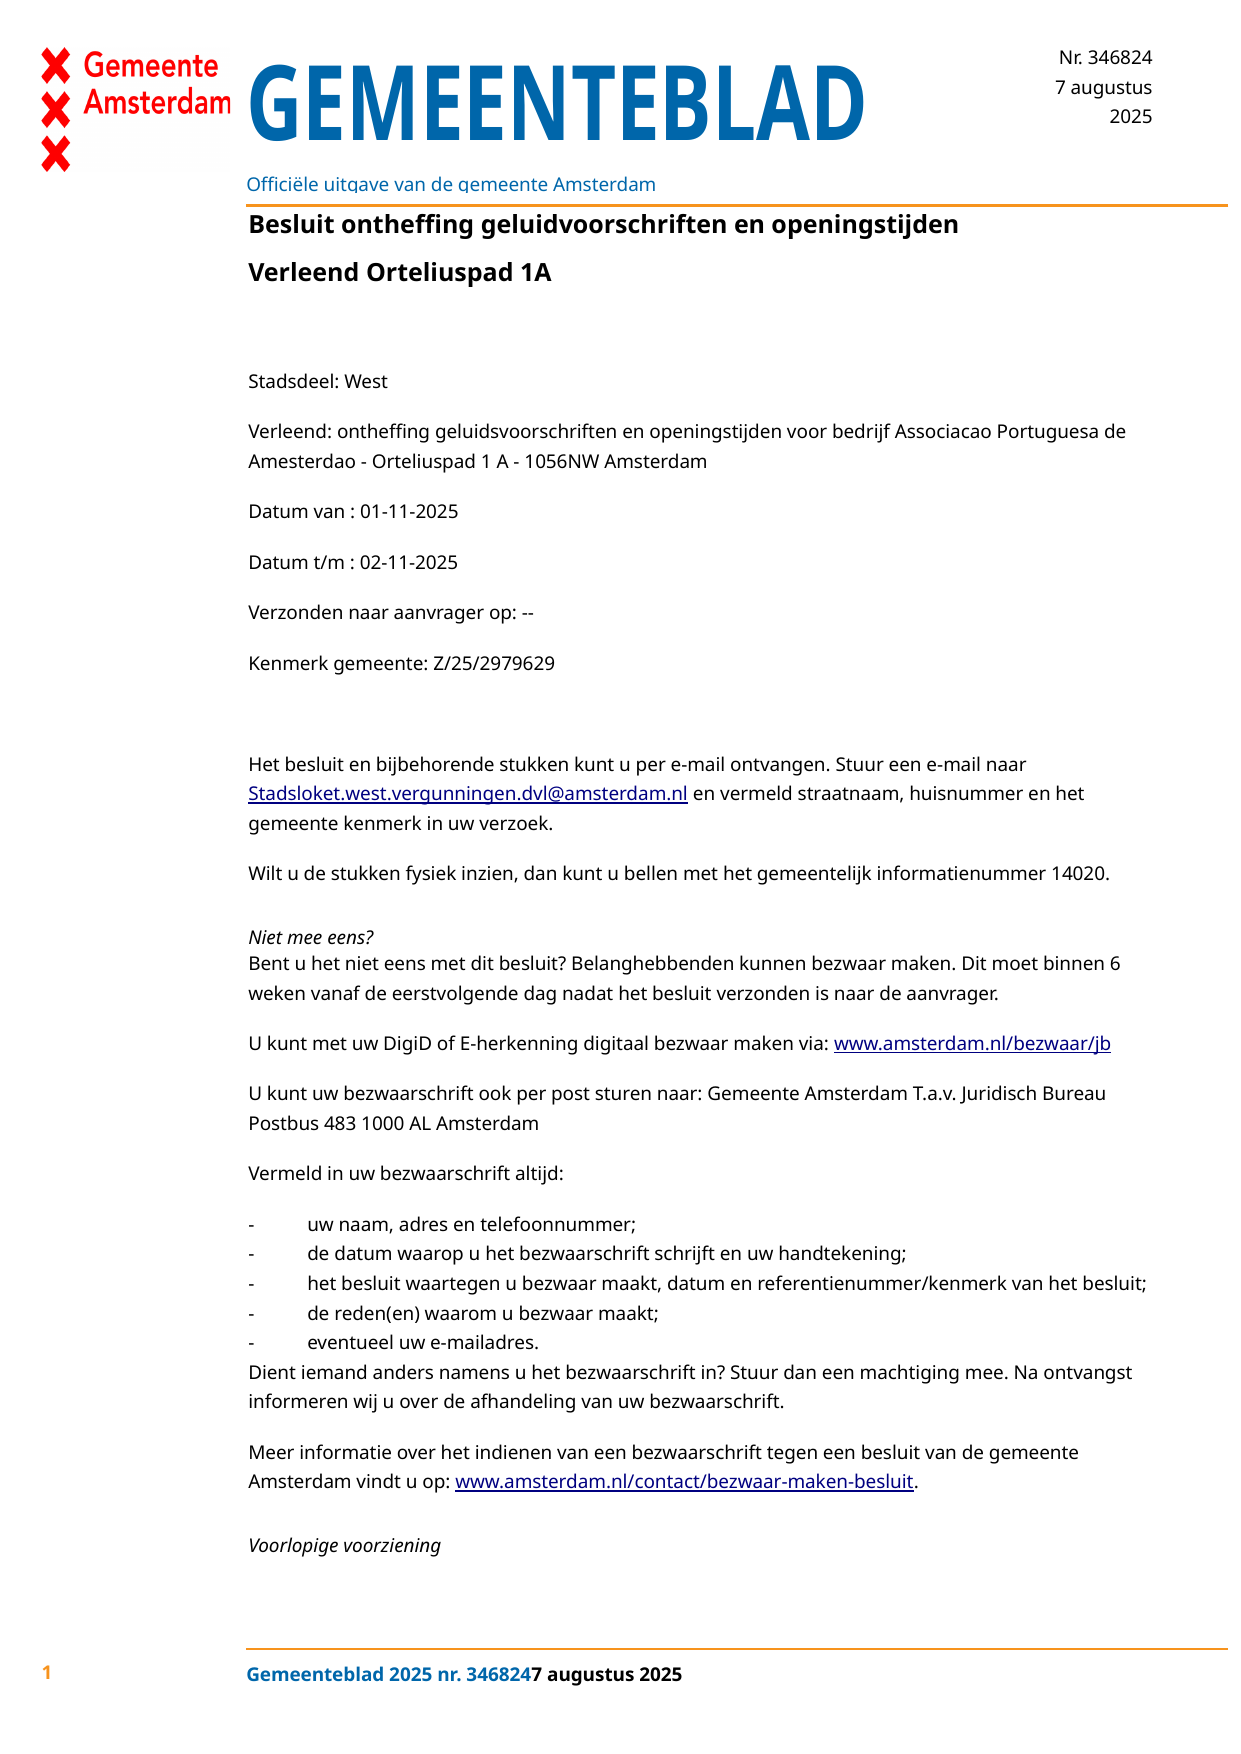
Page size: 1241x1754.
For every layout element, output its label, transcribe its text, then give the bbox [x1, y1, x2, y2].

picture [41, 47, 231, 172]
text Wilt u de stukken fysiek inzien, dan kunt u bellen met het gemeentelijk informatienummer 14020. [248, 860, 1152, 886]
list de datum waarop u het bezwaarschrift schrijft en uw handtekening; [248, 1241, 1152, 1266]
text Bent u het niet eens met dit besluit? Belanghebbenden kunnen bezwaar maken. Dit moet binnen 6 weken vanaf de eerstvolgende dag nadat het besluit verzonden is naar de aanvrager. [248, 950, 1152, 1005]
text Het besluit en bijbehorende stukken kunt u per e-mail ontvangen. Stuur een e-mail naar Stadsloket.west.vergunningen.dvl@amsterdam.nl en vermeld straatnaam, huisnummer en het gemeente kenmerk in uw verzoek. [248, 751, 1152, 836]
list uw naam, adres en telefoonnummer; [248, 1211, 1152, 1237]
text Kenmerk gemeente: Z/25/2979629 [248, 650, 1152, 676]
text Voorlopige voorziening [248, 1532, 1152, 1558]
text Meer informatie over het indienen van een bezwaarschrift tegen een besluit van de gemeente Amsterdam vindt u op: www.amsterdam.nl/contact/bezwaar-maken-besluit. [248, 1439, 1152, 1494]
text Verleend: ontheffing geluidsvoorschriften en openingstijden voor bedrijf Associacao Portuguesa de Amesterdao - Orteliuspad 1 A - 1056NW Amsterdam [248, 419, 1152, 474]
text Datum t/m : 02-11-2025 [248, 549, 1152, 575]
text Datum van : 01-11-2025 [248, 499, 1152, 524]
text Vermeld in uw bezwaarschrift altijd: [248, 1161, 1152, 1186]
list het besluit waartegen u bezwaar maakt, datum en referentienummer/kenmerk van het besluit; [248, 1270, 1152, 1296]
list eventueel uw e-mailadres. [248, 1329, 1152, 1355]
text U kunt uw bezwaarschrift ook per post sturen naar: Gemeente Amsterdam T.a.v. Juridisch Bureau Postbus 483 1000 AL Amsterdam [248, 1081, 1152, 1136]
text Stadsdeel: West [248, 368, 1152, 394]
text Besluit ontheffing geluidvoorschriften en openingstijden Verleend Orteliuspad 1A [248, 207, 1152, 288]
text Niet mee eens? [248, 924, 1152, 950]
text Dient iemand anders namens u het bezwaarschrift in? Stuur dan een machtiging mee. Na ontvangst informeren wij u over de afhandeling van uw bezwaarschrift. [248, 1359, 1152, 1414]
text Verzonden naar aanvrager op: -- [248, 599, 1152, 625]
list de reden(en) waarom u bezwaar maakt; [248, 1300, 1152, 1325]
text U kunt met uw DigiD of E-herkenning digitaal bezwaar maken via: www.amsterdam.nl/bezwaar/jb [248, 1030, 1152, 1056]
